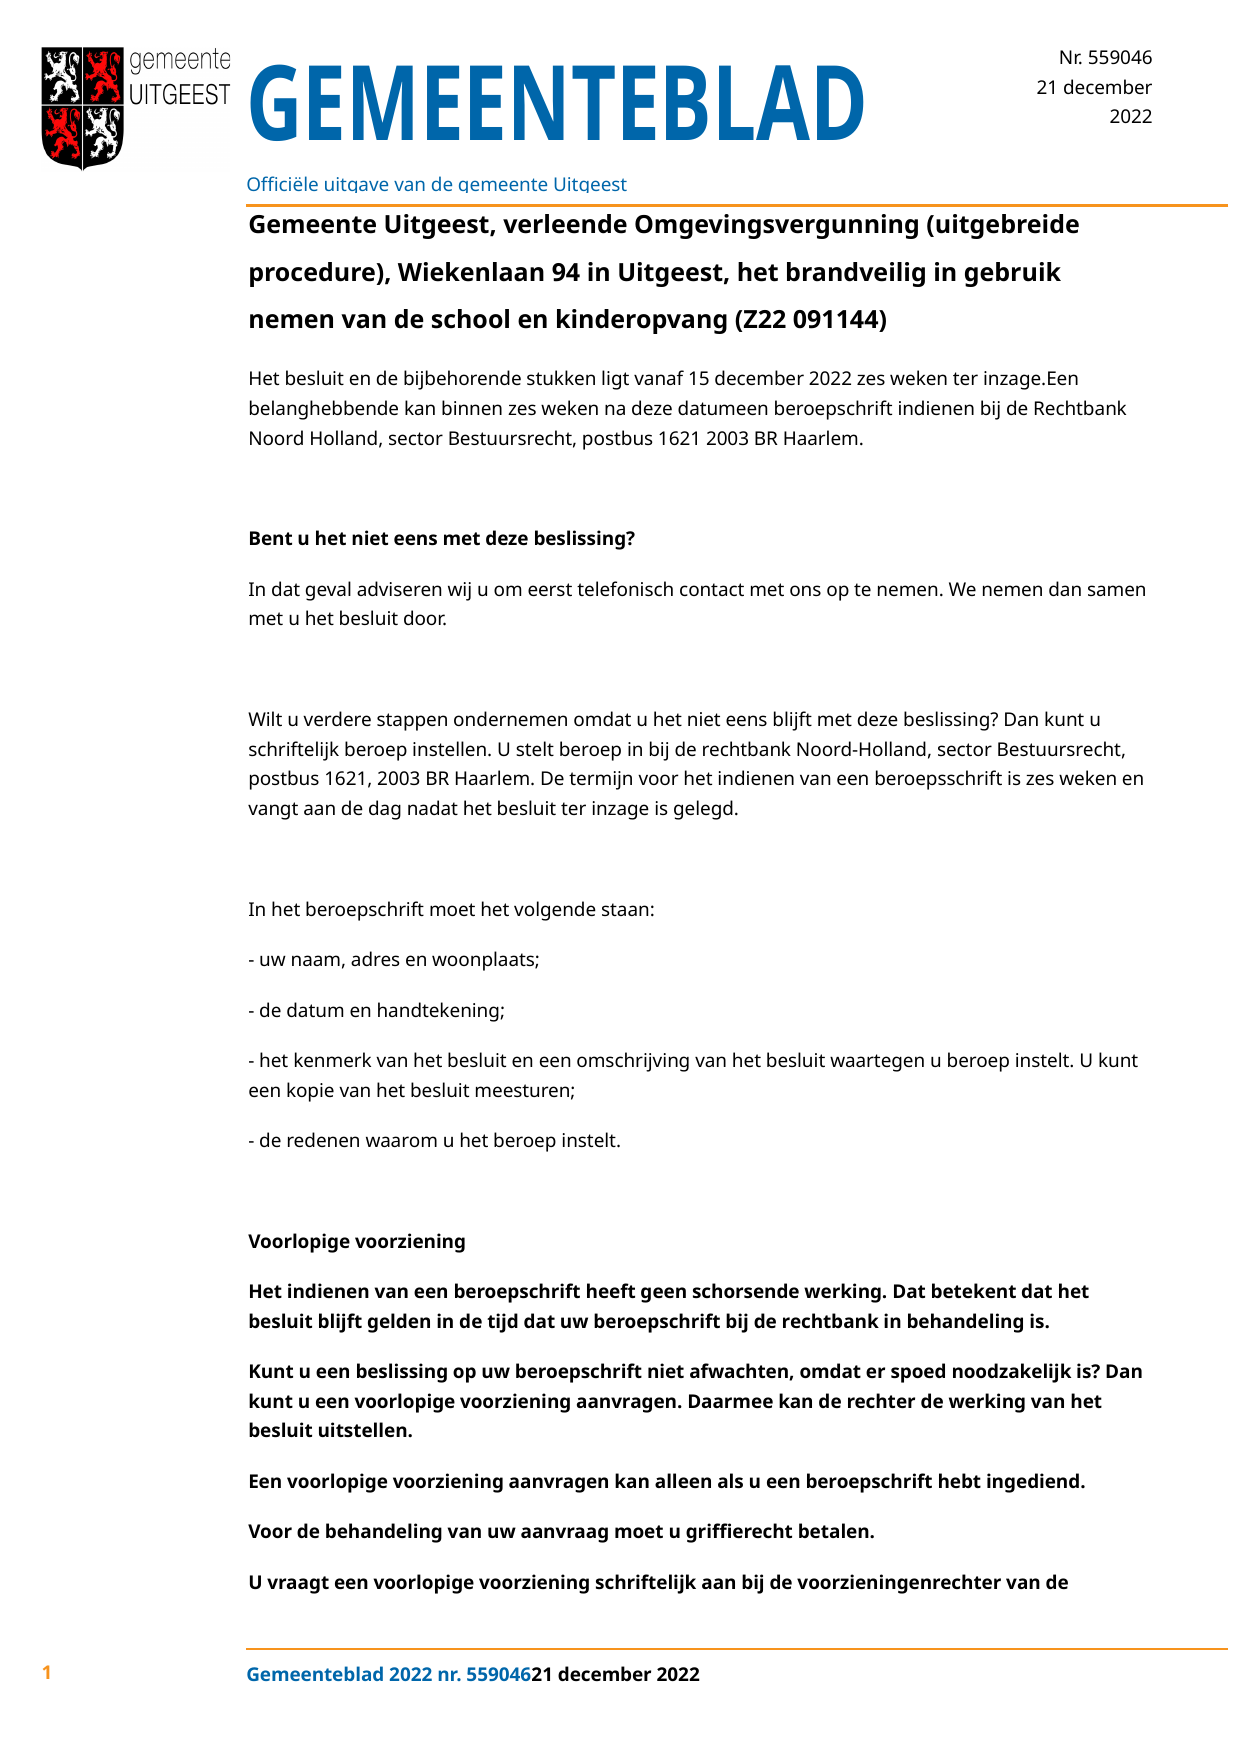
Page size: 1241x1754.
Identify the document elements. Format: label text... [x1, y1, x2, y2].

text - het kenmerk van het besluit en een omschrijving van het besluit waartegen u beroep instelt. U kunt een kopie van het besluit meesturen; [248, 1047, 1152, 1102]
text - uw naam, adres en woonplaats; [248, 946, 1152, 972]
text Kunt u een beslissing op uw beroepschrift niet afwachten, omdat er spoed noodzakelijk is? Dan kunt u een voorlopige voorziening aanvragen. Daarmee kan de rechter de werking van het besluit uitstellen. [248, 1358, 1152, 1443]
text Bent u het niet eens met deze beslissing? [248, 526, 1152, 551]
text Het indienen van een beroepschrift heeft geen schorsende werking. Dat betekent dat het besluit blijft gelden in de tijd dat uw beroepschrift bij de rechtbank in behandeling is. [248, 1278, 1152, 1334]
text - de redenen waarom u het beroep instelt. [248, 1127, 1152, 1153]
text Een voorlopige voorziening aanvragen kan alleen als u een beroepschrift hebt ingediend. [248, 1468, 1152, 1494]
text In dat geval adviseren wij u om eerst telefonisch contact met ons op te nemen. We nemen dan samen met u het besluit door. [248, 576, 1152, 631]
text In het beroepschrift moet het volgende staan: [248, 896, 1152, 922]
text Het besluit en de bijbehorende stukken ligt vanaf 15 december 2022 zes weken ter inzage.Een belanghebbende kan binnen zes weken na deze datumeen beroepschrift indienen bij de Rechtbank Noord Holland, sector Bestuursrecht, postbus 1621 2003 BR Haarlem. [248, 366, 1152, 450]
text Wilt u verdere stappen ondernemen omdat u het niet eens blijft met deze beslissing? Dan kunt u schriftelijk beroep instellen. U stelt beroep in bij de rechtbank Noord-Holland, sector Bestuursrecht, postbus 1621, 2003 BR Haarlem. De termijn voor het indienen van een beroepsschrift is zes weken en vangt aan de dag nadat het besluit ter inzage is gelegd. [248, 706, 1152, 821]
text Gemeente Uitgeest, verleende Omgevingsvergunning (uitgebreide procedure), Wiekenlaan 94 in Uitgeest, het brandveilig in gebruik nemen van de school en kinderopvang (Z22 091144) [248, 207, 1152, 336]
text Voor de behandeling van uw aanvraag moet u griffierecht betalen. [248, 1518, 1152, 1544]
text - de datum en handtekening; [248, 997, 1152, 1022]
text U vraagt een voorlopige voorziening schriftelijk aan bij de voorzieningenrechter van de [248, 1569, 1152, 1594]
picture [41, 47, 231, 172]
text Voorlopige voorziening [248, 1228, 1152, 1254]
